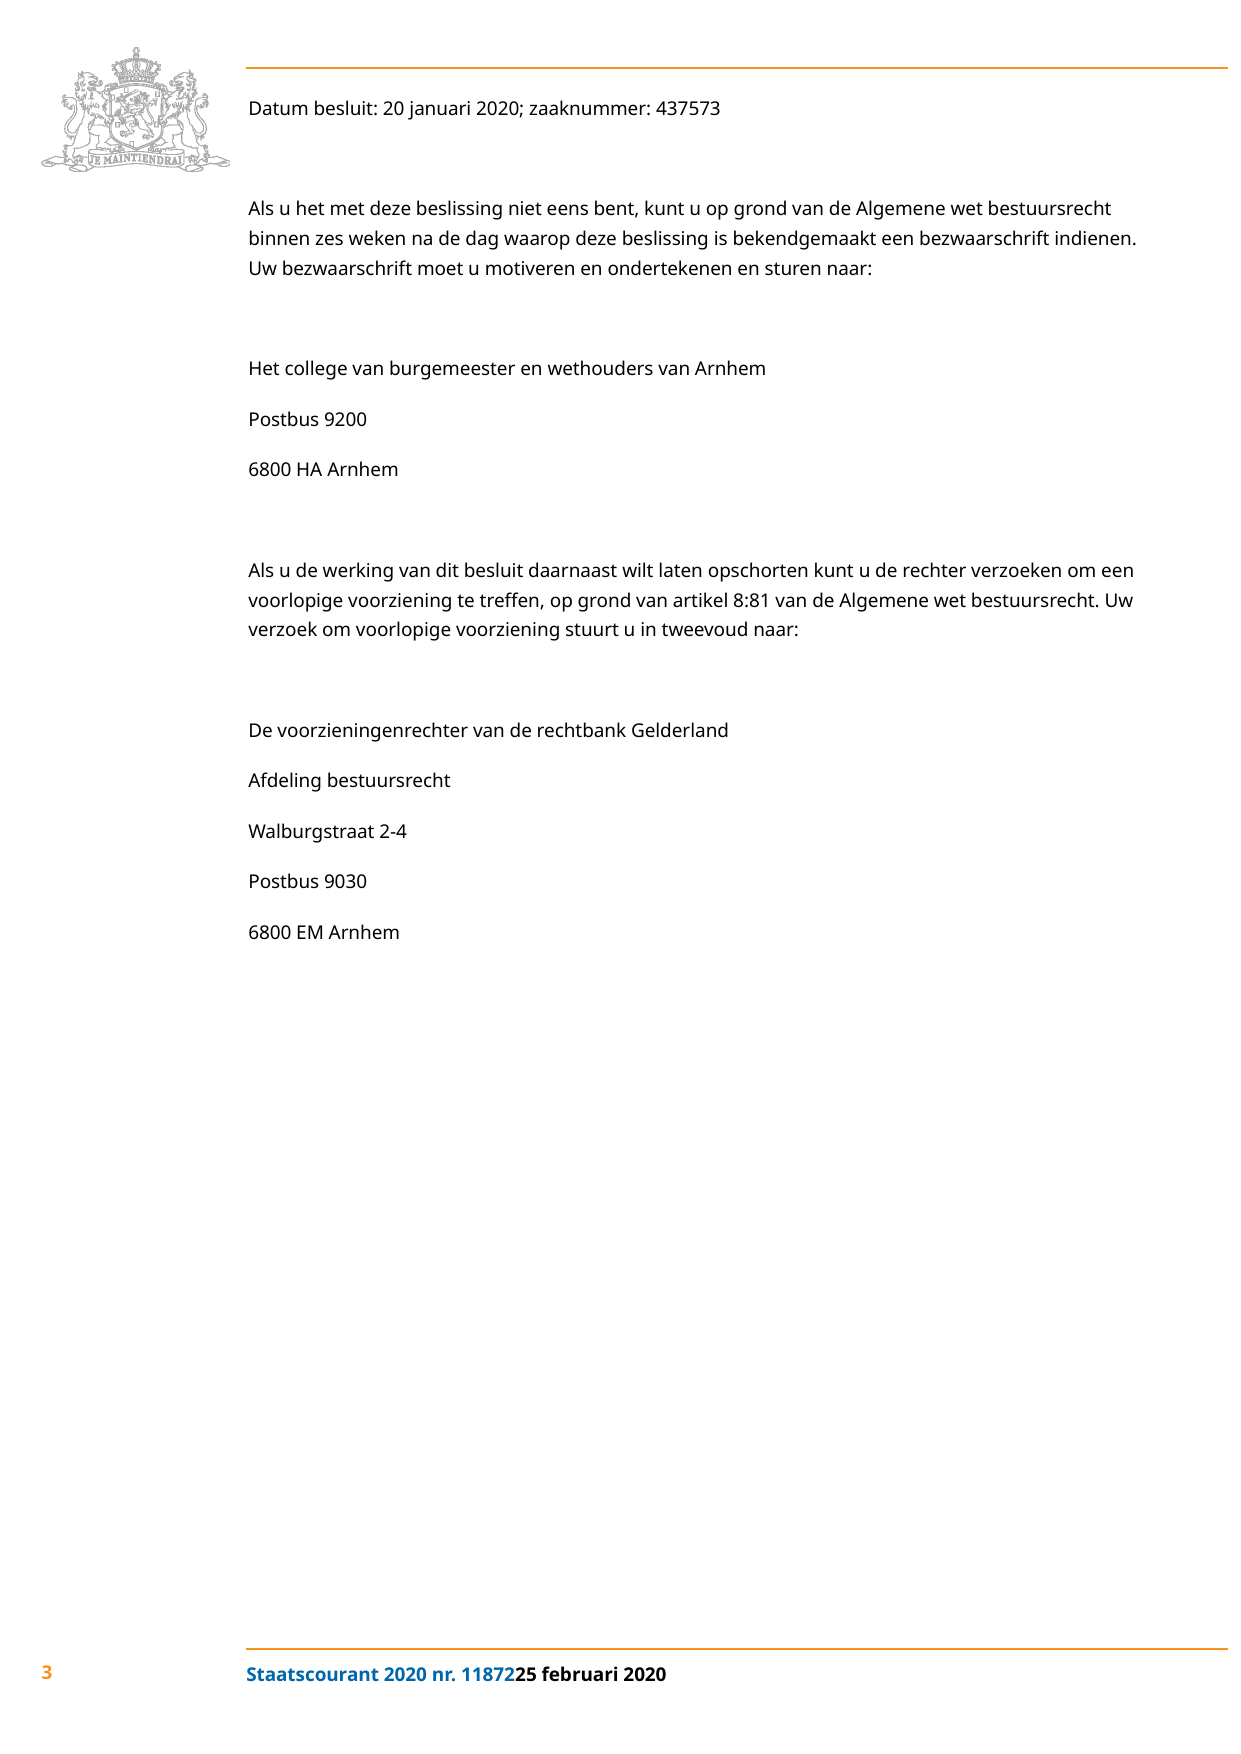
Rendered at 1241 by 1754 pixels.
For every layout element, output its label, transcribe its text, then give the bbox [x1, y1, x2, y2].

text Postbus 9200 [248, 406, 1152, 432]
text Walburgstraat 2-4 [248, 818, 1152, 844]
text Afdeling bestuursrecht [248, 768, 1152, 793]
text Datum besluit: 20 januari 2020; zaaknummer: 437573 [248, 95, 1152, 121]
text Als u de werking van dit besluit daarnaast wilt laten opschorten kunt u de rechter verzoeken om een voorlopige voorziening te treffen, op grond van artikel 8:81 van de Algemene wet bestuursrecht. Uw verzoek om voorlopige voorziening stuurt u in tweevoud naar: [248, 557, 1152, 642]
picture [41, 47, 231, 172]
text De voorzieningenrechter van de rechtbank Gelderland [248, 717, 1152, 743]
text 6800 HA Arnhem [248, 456, 1152, 482]
text Als u het met deze beslissing niet eens bent, kunt u op grond van de Algemene wet bestuursrecht binnen zes weken na de dag waarop deze beslissing is bekendgemaakt een bezwaarschrift indienen. Uw bezwaarschrift moet u motiveren en ondertekenen en sturen naar: [248, 196, 1152, 281]
text Het college van burgemeester en wethouders van Arnhem [248, 356, 1152, 381]
text 6800 EM Arnhem [248, 919, 1152, 945]
text Postbus 9030 [248, 868, 1152, 894]
